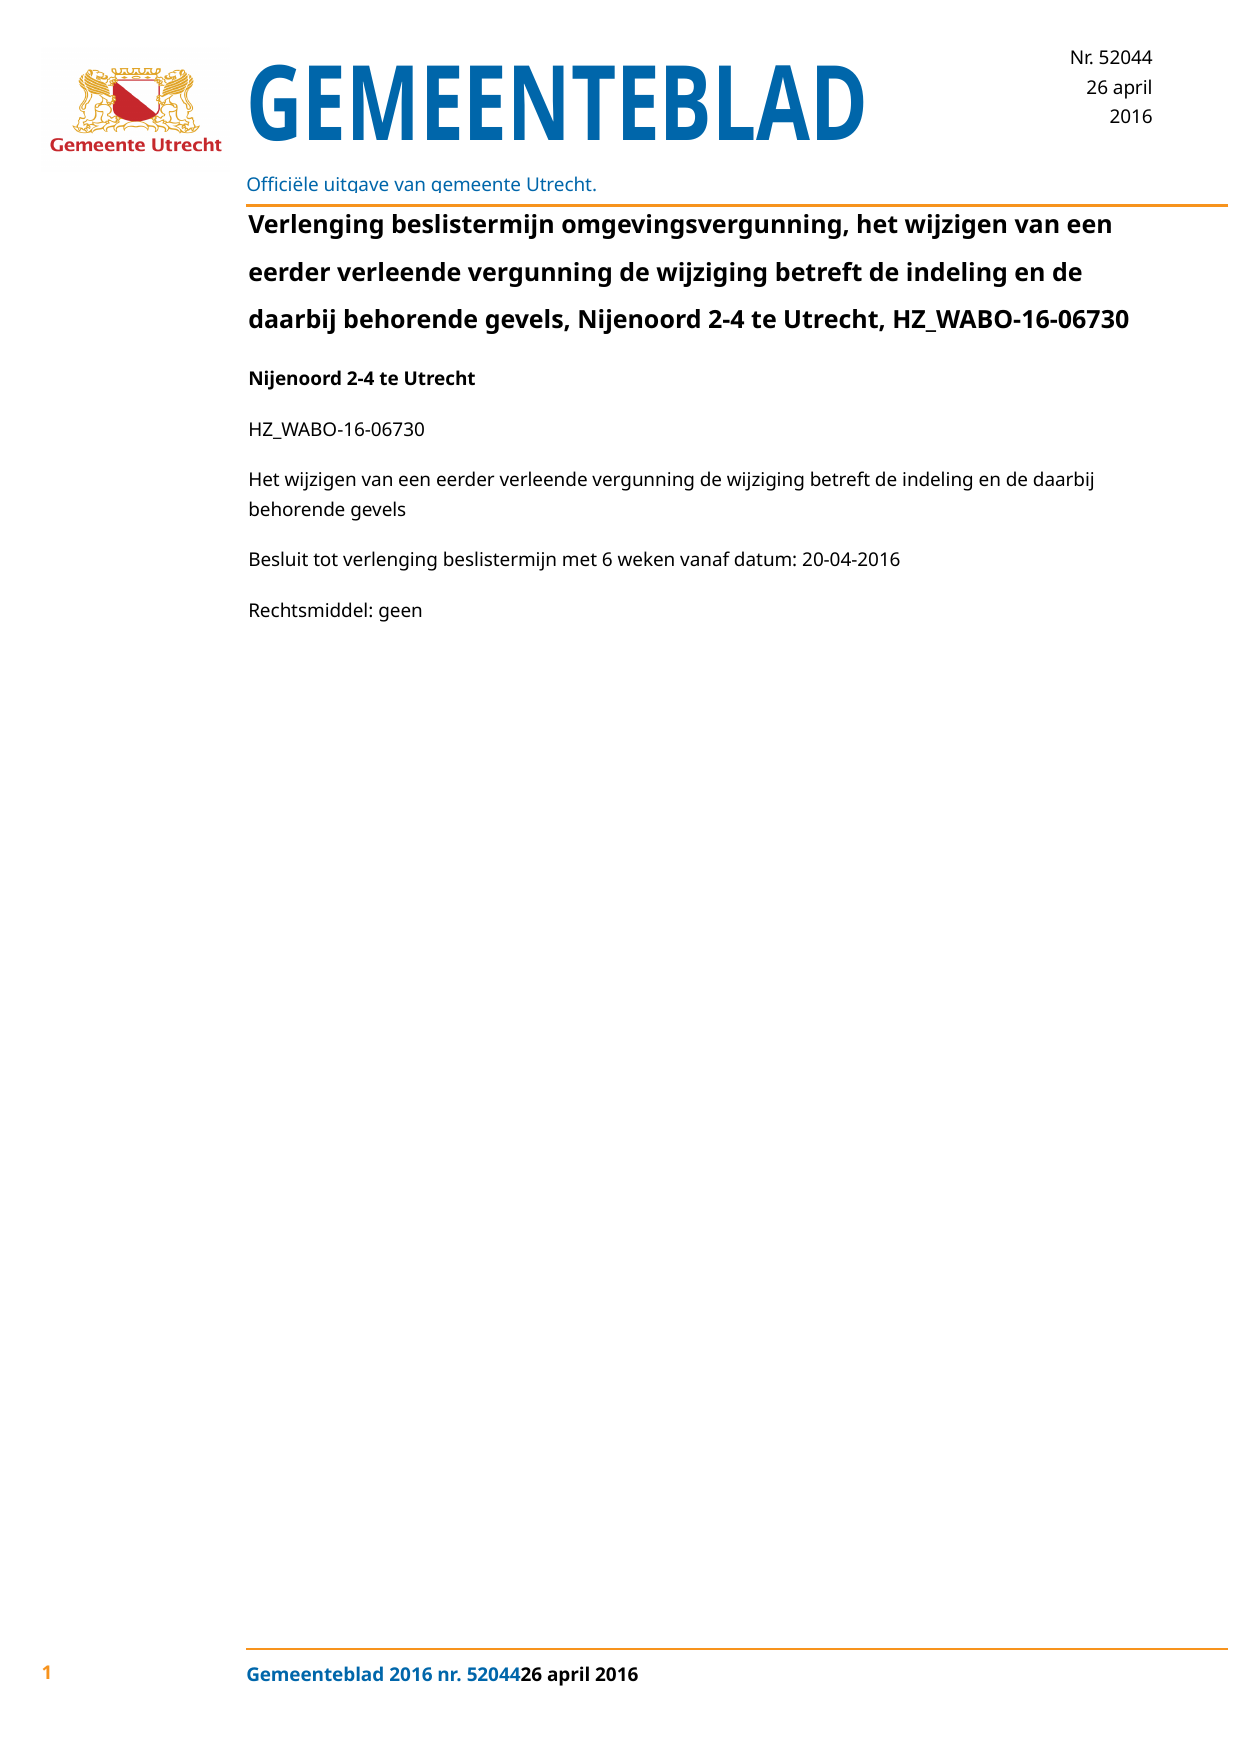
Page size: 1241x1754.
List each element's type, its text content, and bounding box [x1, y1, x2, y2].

text Verlenging beslistermijn omgevingsvergunning, het wijzigen van een eerder verleende vergunning de wijziging betreft de indeling en de daarbij behorende gevels, Nijenoord 2-4 te Utrecht, HZ_WABO-16-06730 [248, 207, 1152, 336]
text Het wijzigen van een eerder verleende vergunning de wijziging betreft de indeling en de daarbij behorende gevels [248, 466, 1152, 522]
text Nijenoord 2-4 te Utrecht [248, 366, 1152, 391]
text Rechtsmiddel: geen [248, 597, 1152, 622]
text Besluit tot verlenging beslistermijn met 6 weken vanaf datum: 20-04-2016 [248, 546, 1152, 572]
picture [41, 47, 231, 172]
text HZ_WABO-16-06730 [248, 416, 1152, 442]
